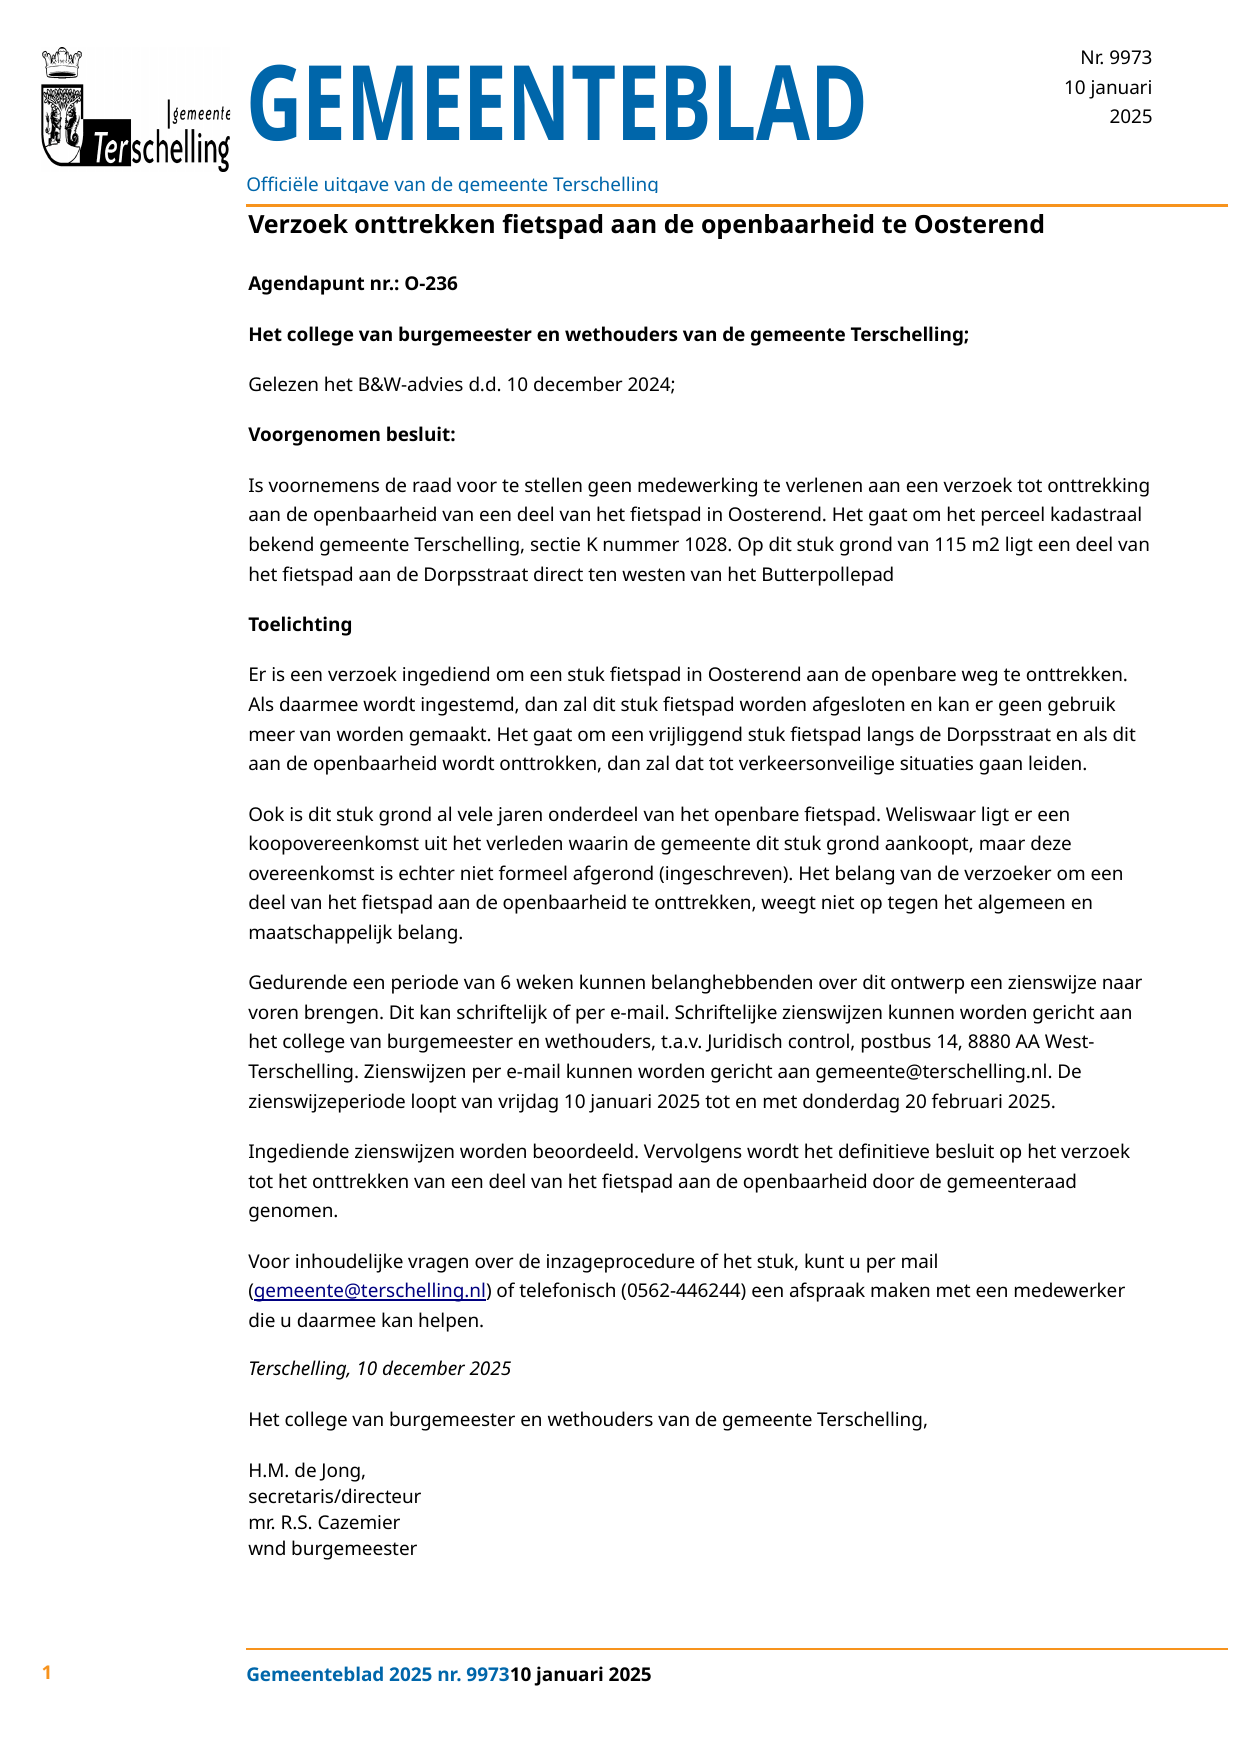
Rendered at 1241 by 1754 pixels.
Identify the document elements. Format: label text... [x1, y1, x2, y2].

picture [41, 47, 231, 172]
text Is voornemens de raad voor te stellen geen medewerking te verlenen aan een verzoek tot onttrekking aan de openbaarheid van een deel van het fietspad in Oosterend. Het gaat om het perceel kadastraal bekend gemeente Terschelling, sectie K nummer 1028. Op dit stuk grond van 115 m2 ligt een deel van het fietspad aan de Dorpsstraat direct ten westen van het Butterpollepad [248, 472, 1152, 586]
text Toelichting [248, 611, 1152, 637]
text Gelezen het B&W-advies ​d.d. 10 december 2024; ​ [248, 371, 1152, 397]
text Het college van burgemeester en wethouders van de gemeente Terschelling, ​ [248, 1406, 1152, 1432]
text Agendapunt nr.: O-236 [248, 270, 1152, 296]
text Verzoek onttrekken fietspad aan de openbaarheid te Oosterend [248, 207, 1152, 241]
text Voorgenomen besluit: [248, 422, 1152, 447]
text Ingediende zienswijzen worden beoordeeld. Vervolgens wordt het definitieve besluit op het verzoek tot het onttrekken van een deel van het fietspad aan de openbaarheid door de gemeenteraad genomen. [248, 1138, 1152, 1223]
text Terschelling, 10 december 2025 [248, 1355, 1152, 1381]
text H.M. de Jong, [248, 1458, 1152, 1483]
text wnd burgemeester [248, 1535, 1152, 1561]
text Voor inhoudelijke vragen over de inzageprocedure of het stuk, kunt u per mail (gemeente@terschelling.nl) of telefonisch (0562-446244) een afspraak maken met een medewerker die u daarmee kan helpen. [248, 1248, 1152, 1333]
text Er is een verzoek ingediend om een stuk fietspad in Oosterend aan de openbare weg te onttrekken. Als daarmee wordt ingestemd, dan zal dit stuk fietspad worden afgesloten en kan er geen gebruik meer van worden gemaakt. Het gaat om een vrijliggend stuk fietspad langs de Dorpsstraat en als dit aan de openbaarheid wordt onttrokken, dan zal dat tot verkeersonveilige situaties gaan leiden. [248, 662, 1152, 776]
text secretaris/directeur [248, 1483, 1152, 1509]
text Ook is dit stuk grond al vele jaren onderdeel van het openbare fietspad. Weliswaar ligt er een koopovereenkomst uit het verleden waarin de gemeente dit stuk grond aankoopt, maar deze overeenkomst is echter niet formeel afgerond (ingeschreven). Het belang van de verzoeker om een deel van het fietspad aan de openbaarheid te onttrekken, weegt niet op tegen het algemeen en maatschappelijk belang. [248, 801, 1152, 945]
text Gedurende een periode van 6 weken kunnen belanghebbenden over dit ontwerp een zienswijze naar voren brengen. Dit kan schriftelijk of per e-mail. Schriftelijke zienswijzen kunnen worden gericht aan het college van burgemeester en wethouders, t.a.v. Juridisch control, postbus 14, 8880 AA West-Terschelling. Zienswijzen per e-mail kunnen worden gericht aan gemeente@terschelling.nl. De zienswijzeperiode loopt van vrijdag 10 januari 2025 tot en met donderdag 20 februari 2025. [248, 969, 1152, 1113]
text mr. R.S. Cazemier [248, 1509, 1152, 1535]
text Het college van burgemeester en wethouders van de gemeente Terschelling; [248, 321, 1152, 346]
